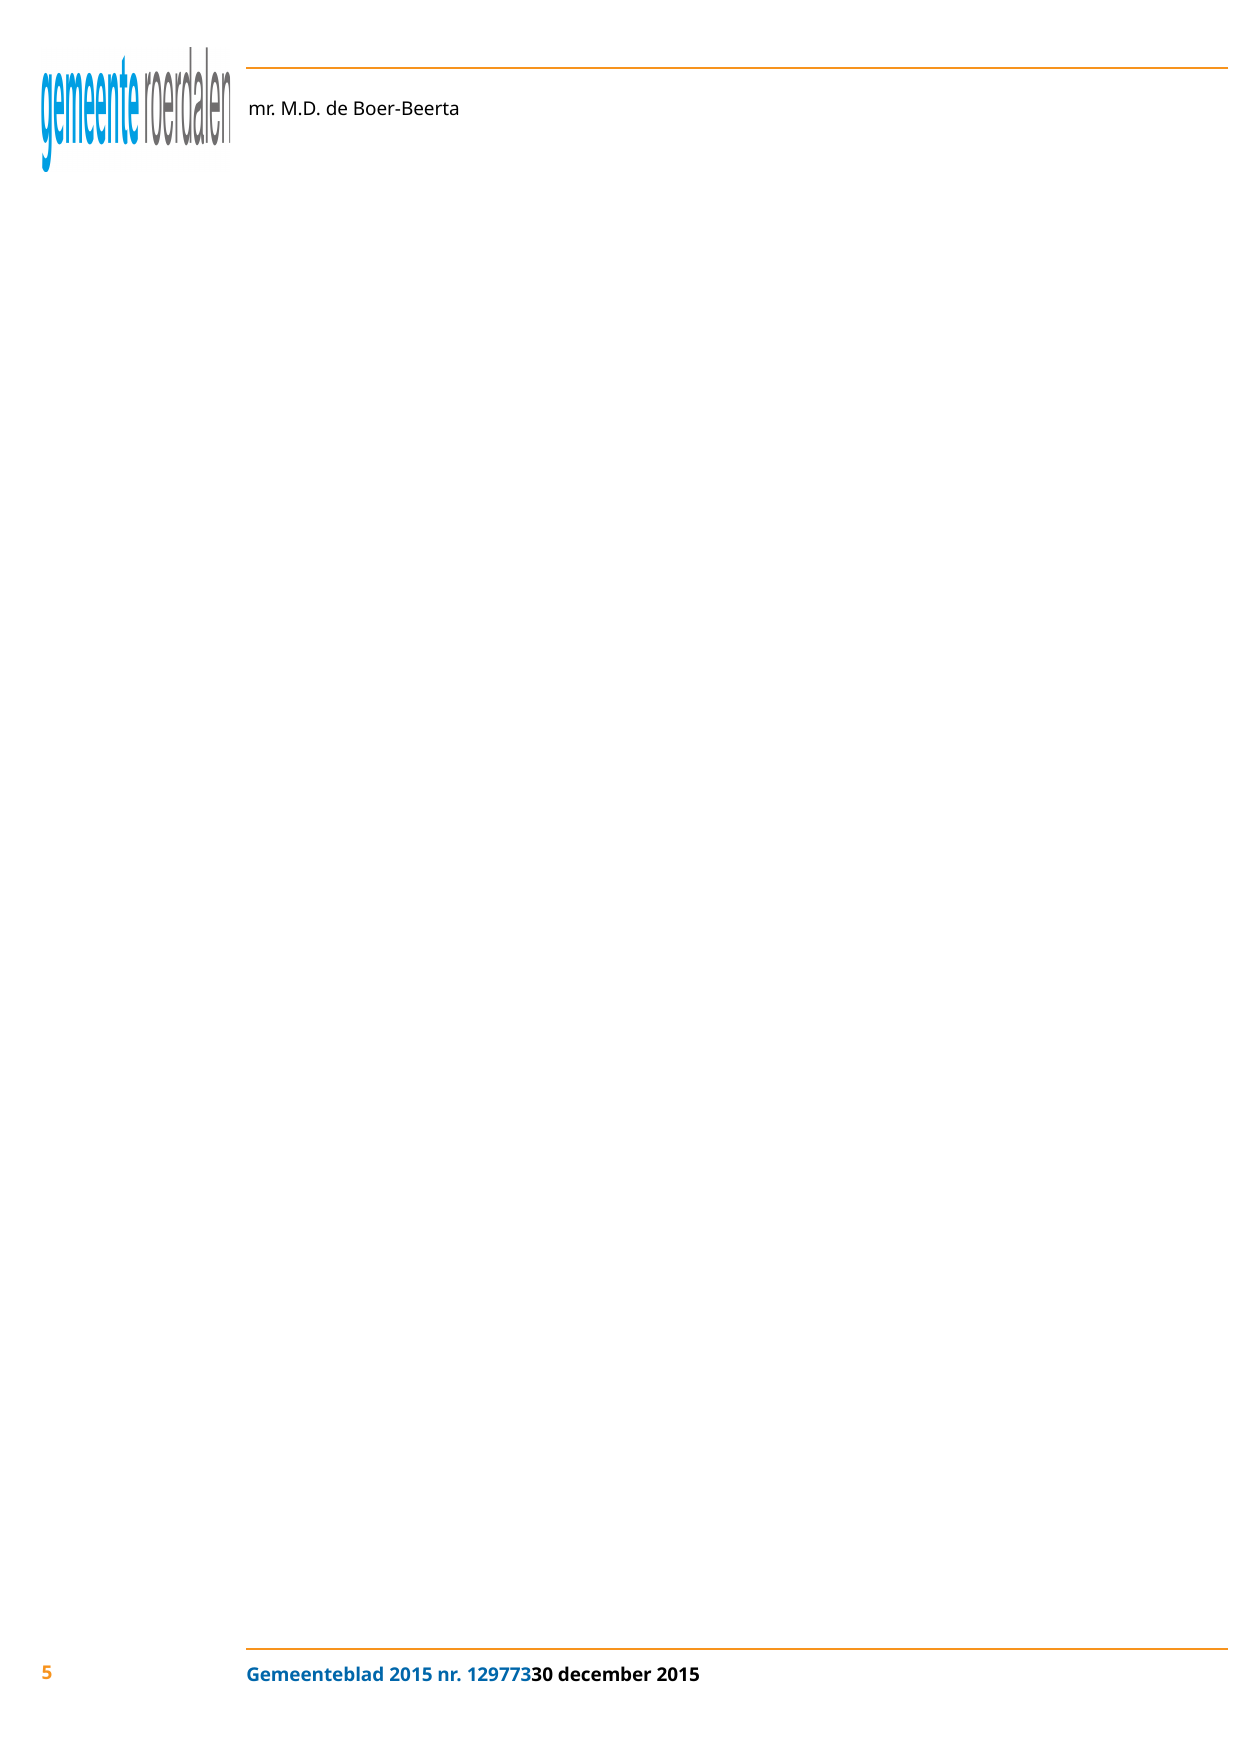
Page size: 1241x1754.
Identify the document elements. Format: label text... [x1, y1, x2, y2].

text mr. M.D. de Boer-Beerta [248, 95, 1152, 121]
picture [41, 47, 231, 172]
picture [41, 134, 48, 172]
